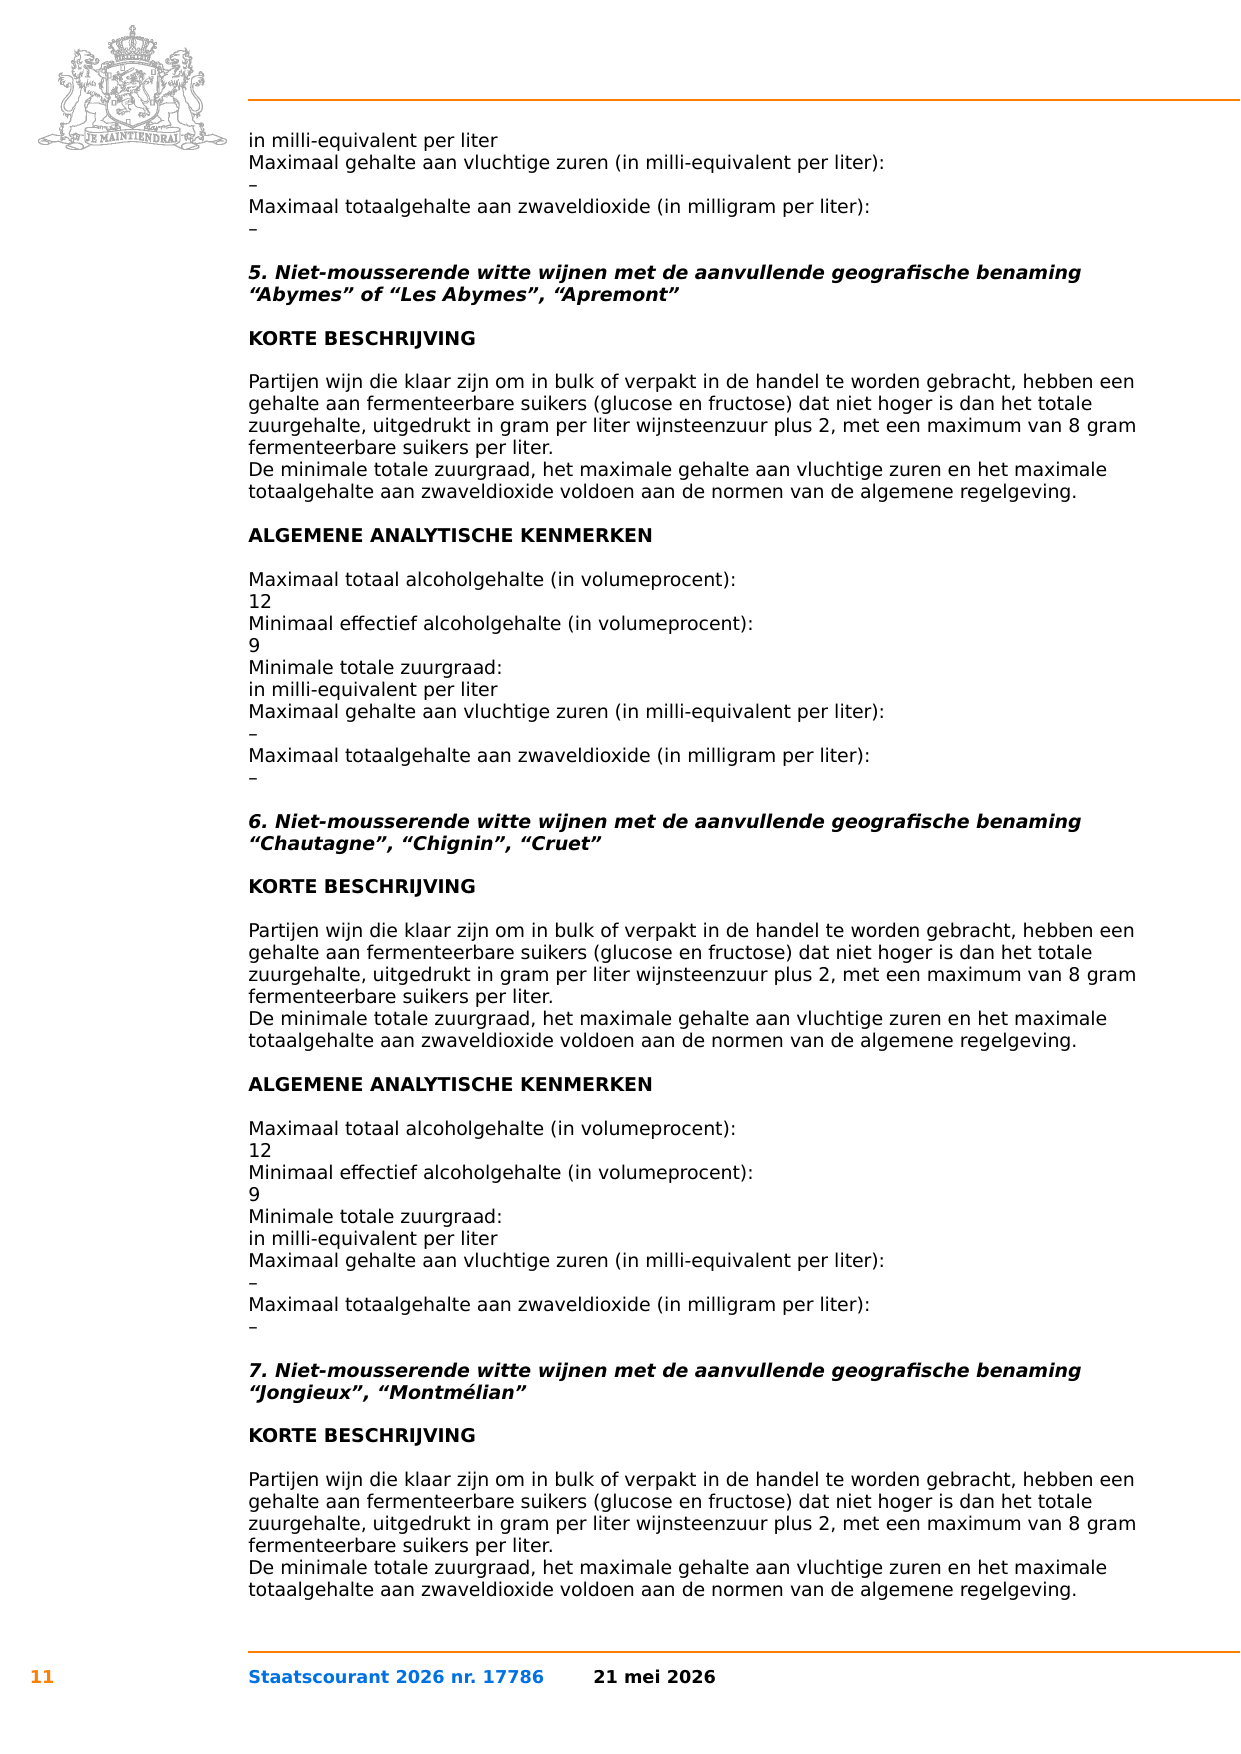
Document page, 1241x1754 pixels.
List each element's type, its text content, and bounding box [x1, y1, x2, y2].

subtitle KORTE BESCHRIJVING [248, 876, 1163, 898]
subtitle 7. Niet-mousserende witte wijnen met de aanvullende geografische benaming “Jongieux”, “Montmélian” [248, 1359, 1163, 1403]
text Partijen wijn die klaar zijn om in bulk of verpakt in de handel te worden gebracht, hebben een gehalte aan fermenteerbare suikers (glucose en fructose) dat niet hoger is dan het totale zuurgehalte, uitgedrukt in gram per liter wijnsteenzuur plus 2, met een maximum van 8 gram fermenteerbare suikers per liter. [248, 920, 1163, 1008]
text – [248, 174, 1163, 196]
text 9 [248, 635, 1163, 657]
text Maximaal gehalte aan vluchtige zuren (in milli-equivalent per liter): [248, 1250, 1163, 1272]
text in milli-equivalent per liter [248, 679, 1163, 701]
subtitle KORTE BESCHRIJVING [248, 1425, 1163, 1447]
text – [248, 1316, 1163, 1338]
text Maximaal totaalgehalte aan zwaveldioxide (in milligram per liter): [248, 1294, 1163, 1316]
text Maximaal totaal alcoholgehalte (in volumeprocent): [248, 569, 1163, 591]
text De minimale totale zuurgraad, het maximale gehalte aan vluchtige zuren en het maximale totaalgehalte aan zwaveldioxide voldoen aan de normen van de algemene regelgeving. [248, 1557, 1163, 1601]
text Maximaal totaalgehalte aan zwaveldioxide (in milligram per liter): [248, 196, 1163, 218]
text Maximaal totaalgehalte aan zwaveldioxide (in milligram per liter): [248, 745, 1163, 767]
text Minimale totale zuurgraad: [248, 657, 1163, 679]
text De minimale totale zuurgraad, het maximale gehalte aan vluchtige zuren en het maximale totaalgehalte aan zwaveldioxide voldoen aan de normen van de algemene regelgeving. [248, 459, 1163, 503]
text in milli-equivalent per liter [248, 130, 1163, 152]
text De minimale totale zuurgraad, het maximale gehalte aan vluchtige zuren en het maximale totaalgehalte aan zwaveldioxide voldoen aan de normen van de algemene regelgeving. [248, 1008, 1163, 1052]
text – [248, 723, 1163, 745]
text – [248, 1272, 1163, 1294]
text 9 [248, 1184, 1163, 1206]
text 12 [248, 1140, 1163, 1162]
picture [38, 25, 227, 150]
subtitle ALGEMENE ANALYTISCHE KENMERKEN [248, 525, 1163, 547]
text Partijen wijn die klaar zijn om in bulk of verpakt in de handel te worden gebracht, hebben een gehalte aan fermenteerbare suikers (glucose en fructose) dat niet hoger is dan het totale zuurgehalte, uitgedrukt in gram per liter wijnsteenzuur plus 2, met een maximum van 8 gram fermenteerbare suikers per liter. [248, 1469, 1163, 1557]
text Minimaal effectief alcoholgehalte (in volumeprocent): [248, 1162, 1163, 1184]
text Maximaal gehalte aan vluchtige zuren (in milli-equivalent per liter): [248, 152, 1163, 174]
subtitle 5. Niet-mousserende witte wijnen met de aanvullende geografische benaming “Abymes” of “Les Abymes”, “Apremont” [248, 262, 1163, 306]
text Partijen wijn die klaar zijn om in bulk of verpakt in de handel te worden gebracht, hebben een gehalte aan fermenteerbare suikers (glucose en fructose) dat niet hoger is dan het totale zuurgehalte, uitgedrukt in gram per liter wijnsteenzuur plus 2, met een maximum van 8 gram fermenteerbare suikers per liter. [248, 371, 1163, 459]
text Maximaal totaal alcoholgehalte (in volumeprocent): [248, 1118, 1163, 1140]
text Maximaal gehalte aan vluchtige zuren (in milli-equivalent per liter): [248, 701, 1163, 723]
text Minimaal effectief alcoholgehalte (in volumeprocent): [248, 613, 1163, 635]
text – [248, 767, 1163, 789]
text – [248, 218, 1163, 240]
subtitle 6. Niet-mousserende witte wijnen met de aanvullende geografische benaming “Chautagne”, “Chignin”, “Cruet” [248, 811, 1163, 854]
subtitle ALGEMENE ANALYTISCHE KENMERKEN [248, 1074, 1163, 1096]
text 12 [248, 591, 1163, 613]
text Minimale totale zuurgraad: [248, 1206, 1163, 1228]
subtitle KORTE BESCHRIJVING [248, 327, 1163, 349]
text in milli-equivalent per liter [248, 1228, 1163, 1250]
